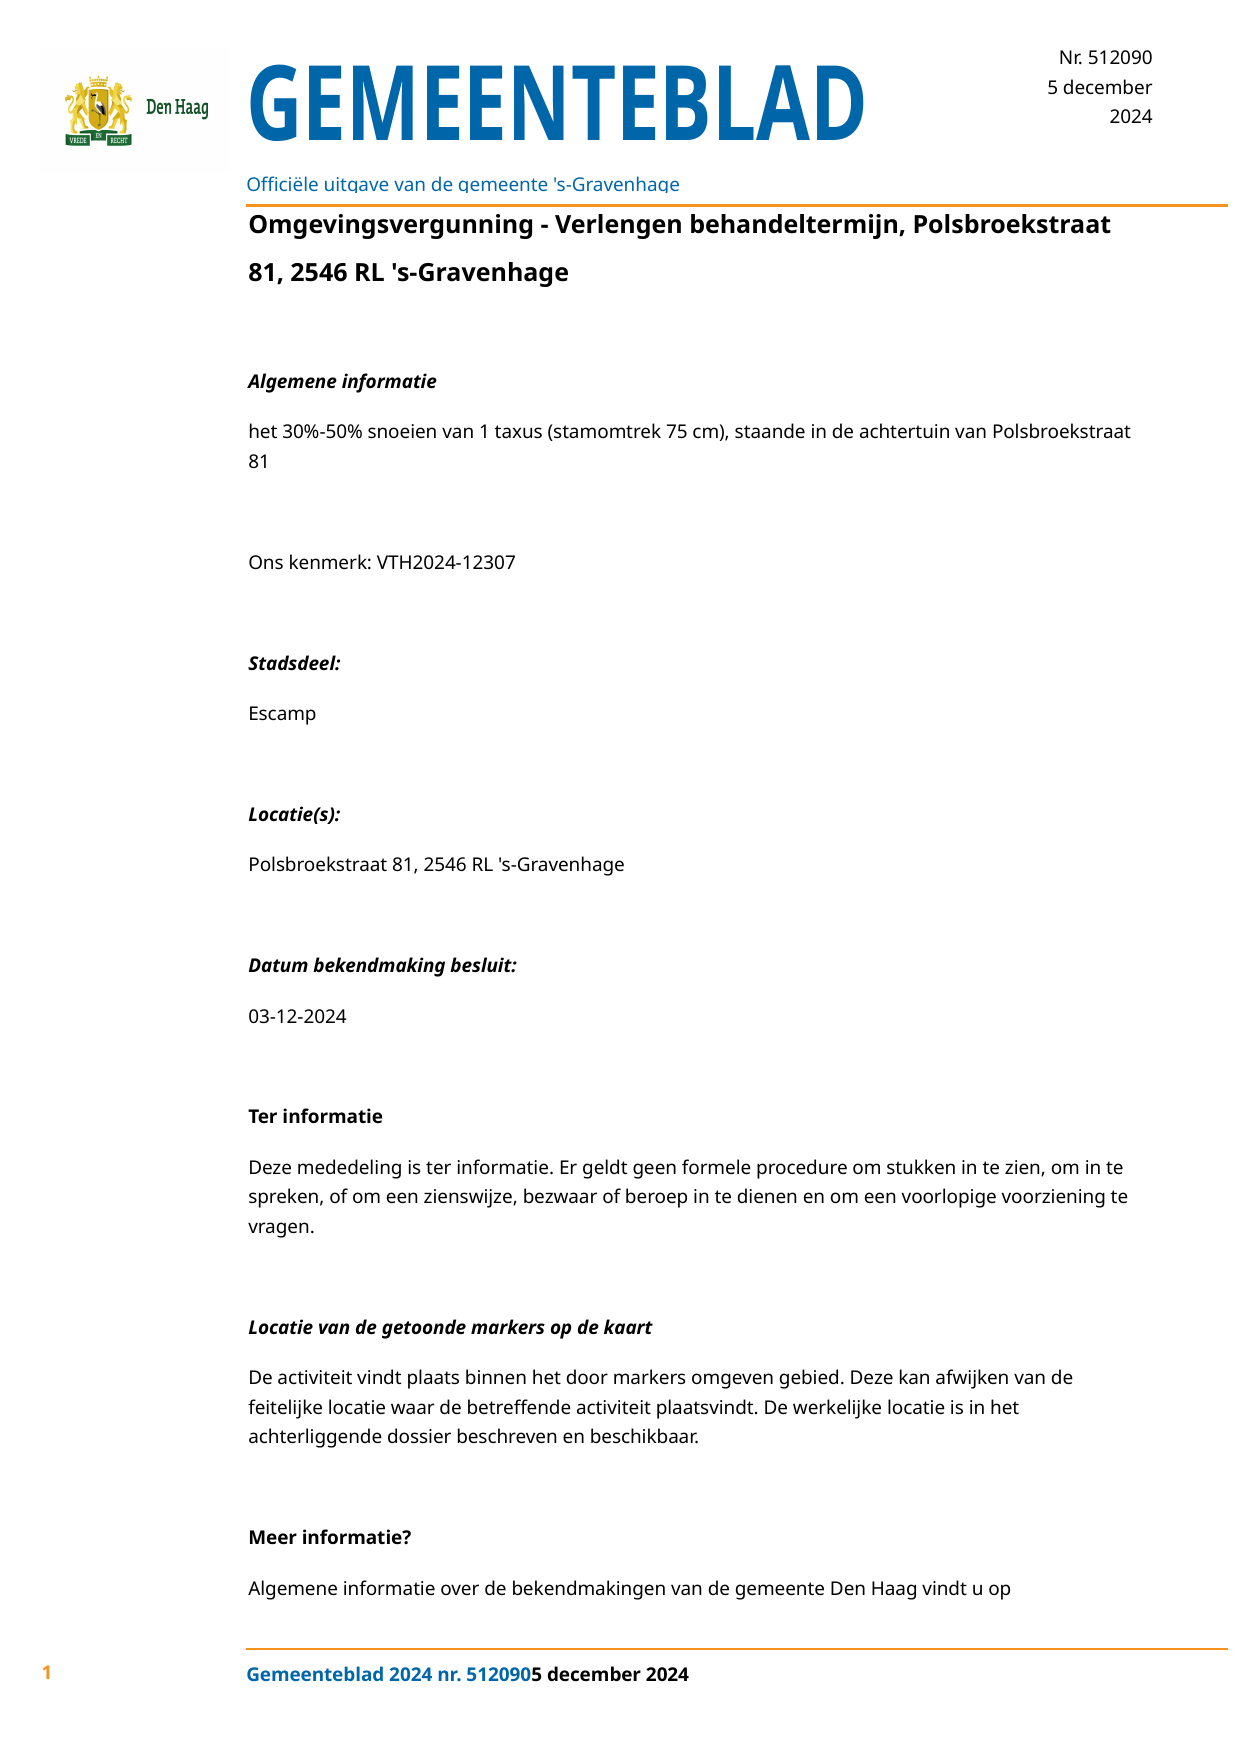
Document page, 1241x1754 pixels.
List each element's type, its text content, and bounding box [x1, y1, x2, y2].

text het 30%-50% snoeien van 1 taxus (stamomtrek 75 cm), staande in de achtertuin van Polsbroekstraat 81 [248, 419, 1152, 474]
text Escamp [248, 700, 1152, 726]
text Omgevingsvergunning - Verlengen behandeltermijn, Polsbroekstraat 81, 2546 RL 's-Gravenhage [248, 207, 1152, 288]
text Stadsdeel: [248, 650, 1152, 676]
text Algemene informatie [248, 368, 1152, 394]
text De activiteit vindt plaats binnen het door markers omgeven gebied. Deze kan afwijken van de feitelijke locatie waar de betreffende activiteit plaatsvindt. De werkelijke locatie is in het achterliggende dossier beschreven en beschikbaar. [248, 1364, 1152, 1449]
text 03-12-2024 [248, 1003, 1152, 1029]
text Datum bekendmaking besluit: [248, 952, 1152, 978]
text Meer informatie? [248, 1524, 1152, 1550]
picture [41, 47, 231, 172]
text Ter informatie [248, 1104, 1152, 1129]
text Polsbroekstraat 81, 2546 RL 's-Gravenhage [248, 852, 1152, 877]
text Ons kenmerk: VTH2024-12307 [248, 549, 1152, 575]
text Locatie van de getoonde markers op de kaart [248, 1314, 1152, 1340]
text Deze mededeling is ter informatie. Er geldt geen formele procedure om stukken in te zien, om in te spreken, of om een zienswijze, bezwaar of beroep in te dienen en om een voorlopige voorziening te vragen. [248, 1154, 1152, 1239]
text Algemene informatie over de bekendmakingen van de gemeente Den Haag vindt u op [248, 1575, 1152, 1601]
text Locatie(s): [248, 801, 1152, 827]
